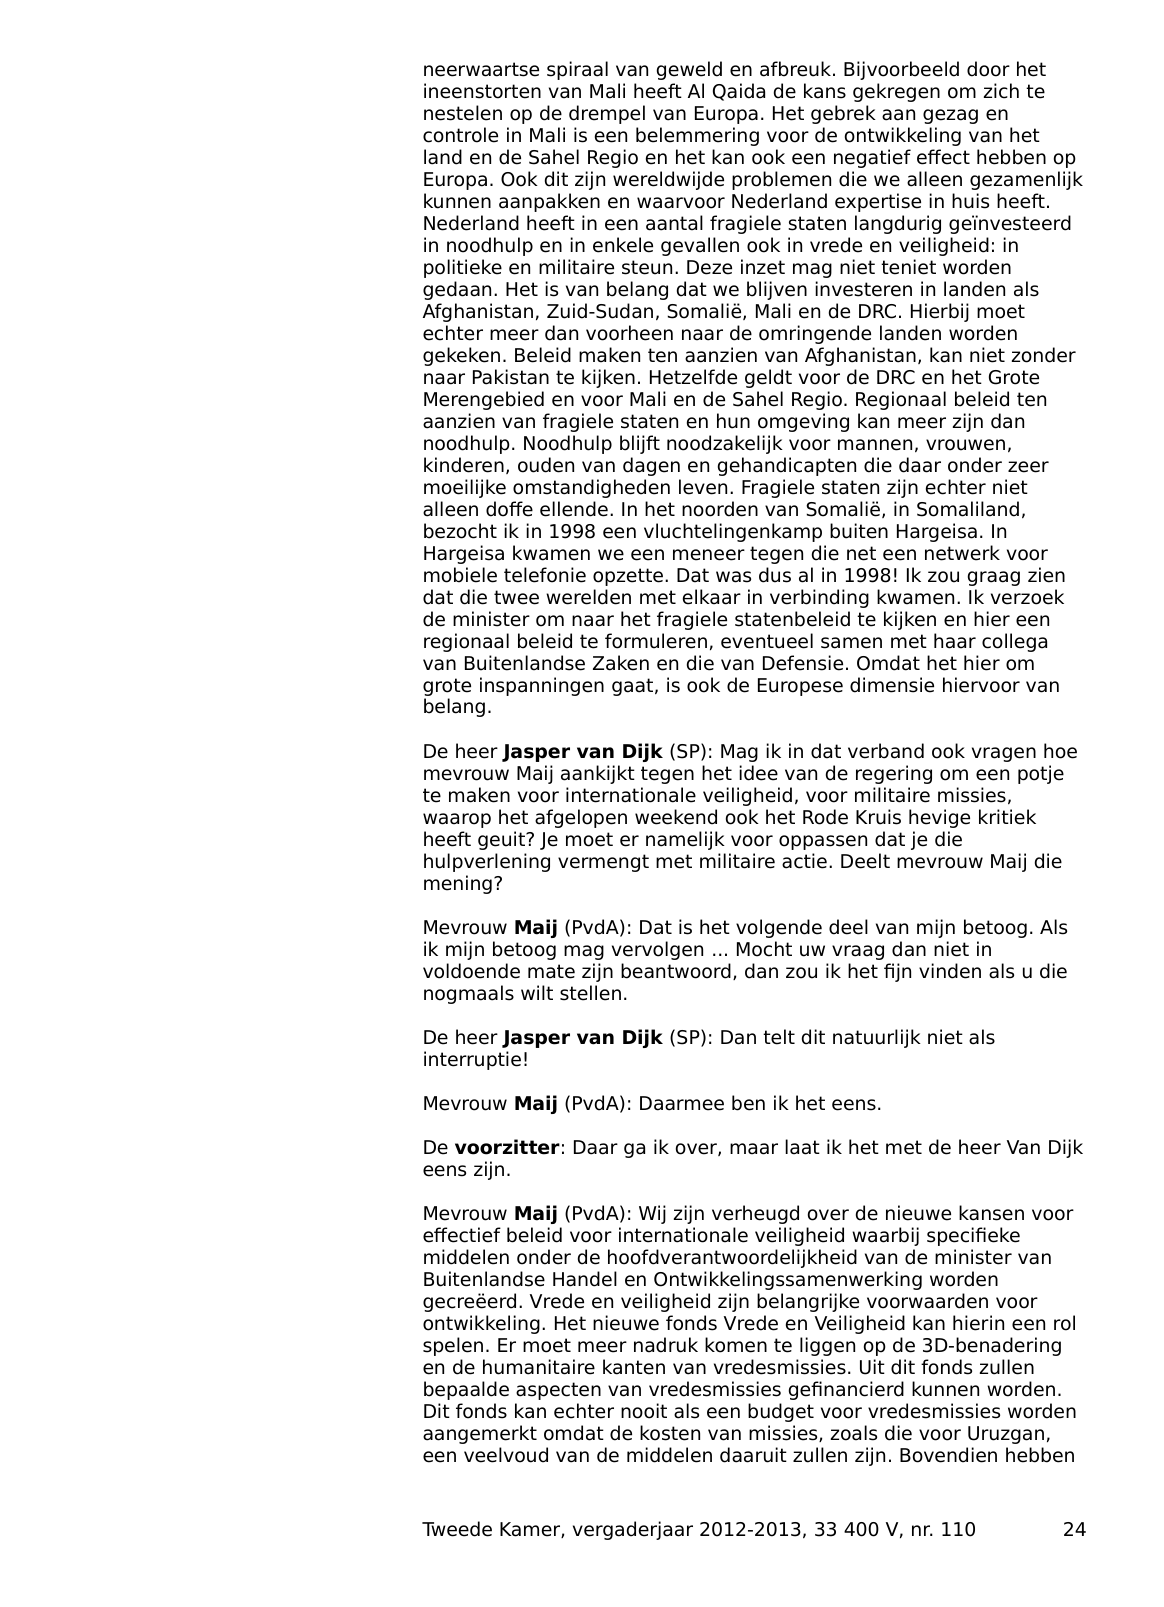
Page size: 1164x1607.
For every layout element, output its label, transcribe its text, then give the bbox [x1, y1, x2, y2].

text Mevrouw Maij (PvdA): Daarmee ben ik het eens. [422, 1093, 1087, 1115]
text De heer Jasper van Dijk (SP): Dan telt dit natuurlijk niet als interruptie! [422, 1027, 1087, 1071]
text Mevrouw Maij (PvdA): Dat is het volgende deel van mijn betoog. Als ik mijn betoog mag vervolgen ... Mocht uw vraag dan niet in voldoende mate zijn beantwoord, dan zou ik het fijn vinden als u die nogmaals wilt stellen. [422, 917, 1087, 1004]
text De heer Jasper van Dijk (SP): Mag ik in dat verband ook vragen hoe mevrouw Maij aankijkt tegen het idee van de regering om een potje te maken voor internationale veiligheid, voor militaire missies, waarop het afgelopen weekend ook het Rode Kruis hevige kritiek heeft geuit? Je moet er namelijk voor oppassen dat je die hulpverlening vermengt met militaire actie. Deelt mevrouw Maij die mening? [422, 741, 1087, 894]
text Mevrouw Maij (PvdA): Wij zijn verheugd over de nieuwe kansen voor effectief beleid voor internationale veiligheid waarbij specifieke middelen onder de hoofdverantwoordelijkheid van de minister van Buitenlandse Handel en Ontwikkelingssamenwerking worden gecreëerd. Vrede en veiligheid zijn belangrijke voorwaarden voor ontwikkeling. Het nieuwe fonds Vrede en Veiligheid kan hierin een rol spelen. Er moet meer nadruk komen te liggen op de 3D-benadering en de humanitaire kanten van vredesmissies. Uit dit fonds zullen bepaalde aspecten van vredesmissies gefinancierd kunnen worden. Dit fonds kan echter nooit als een budget voor vredesmissies worden aangemerkt omdat de kosten van missies, zoals die voor Uruzgan, een veelvoud van de middelen daaruit zullen zijn. Bovendien hebben [422, 1203, 1087, 1467]
text De voorzitter: Daar ga ik over, maar laat ik het met de heer Van Dijk eens zijn. [422, 1137, 1087, 1181]
text neerwaartse spiraal van geweld en afbreuk. Bijvoorbeeld door het ineenstorten van Mali heeft Al Qaida de kans gekregen om zich te nestelen op de drempel van Europa. Het gebrek aan gezag en controle in Mali is een belemmering voor de ontwikkeling van het land en de Sahel Regio en het kan ook een negatief effect hebben op Europa. Ook dit zijn wereldwijde problemen die we alleen gezamenlijk kunnen aanpakken en waarvoor Nederland expertise in huis heeft. Nederland heeft in een aantal fragiele staten langdurig geïnvesteerd in noodhulp en in enkele gevallen ook in vrede en veiligheid: in politieke en militaire steun. Deze inzet mag niet teniet worden gedaan. Het is van belang dat we blijven investeren in landen als Afghanistan, Zuid-Sudan, Somalië, Mali en de DRC. Hierbij moet echter meer dan voorheen naar de omringende landen worden gekeken. Beleid maken ten aanzien van Afghanistan, kan niet zonder naar Pakistan te kijken. Hetzelfde geldt voor de DRC en het Grote Merengebied en voor Mali en de Sahel Regio. Regionaal beleid ten aanzien van fragiele staten en hun omgeving kan meer zijn dan noodhulp. Noodhulp blijft noodzakelijk voor mannen, vrouwen, kinderen, ouden van dagen en gehandicapten die daar onder zeer moeilijke omstandigheden leven. Fragiele staten zijn echter niet alleen doffe ellende. In het noorden van Somalië, in Somaliland, bezocht ik in 1998 een vluchtelingenkamp buiten Hargeisa. In Hargeisa kwamen we een meneer tegen die net een netwerk voor mobiele telefonie opzette. Dat was dus al in 1998! Ik zou graag zien dat die twee werelden met elkaar in verbinding kwamen. Ik verzoek de minister om naar het fragiele statenbeleid te kijken en hier een regionaal beleid te formuleren, eventueel samen met haar collega van Buitenlandse Zaken en die van Defensie. Omdat het hier om grote inspanningen gaat, is ook de Europese dimensie hiervoor van belang. [422, 59, 1087, 718]
